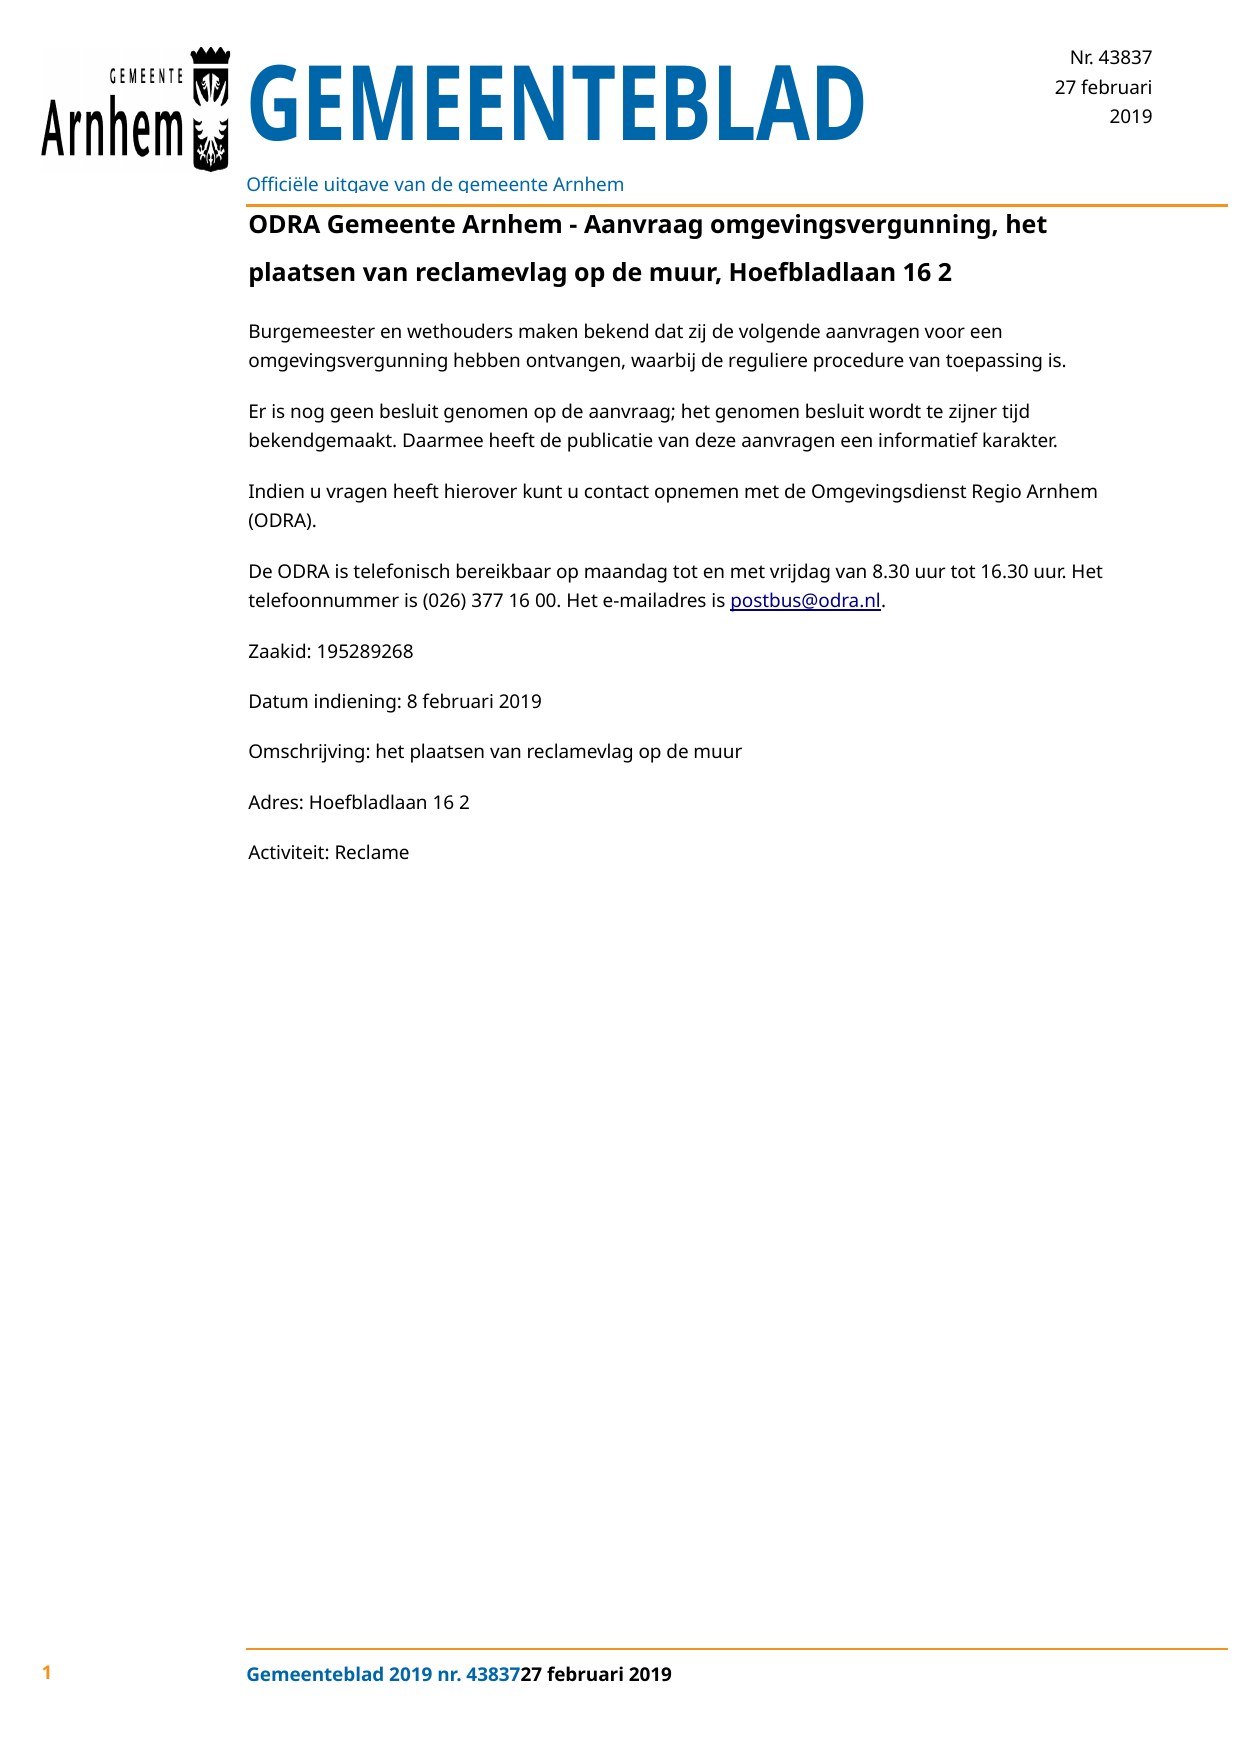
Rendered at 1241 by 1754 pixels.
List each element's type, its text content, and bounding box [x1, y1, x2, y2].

picture [41, 47, 231, 172]
text ODRA Gemeente Arnhem - Aanvraag omgevingsvergunning, het plaatsen van reclamevlag op de muur, Hoefbladlaan 16 2 [248, 207, 1152, 288]
text Adres: Hoefbladlaan 16 2 [248, 789, 1152, 815]
text Indien u vragen heeft hierover kunt u contact opnemen met de Omgevingsdienst Regio Arnhem (ODRA). [248, 478, 1152, 533]
text Datum indiening: 8 februari 2019 [248, 688, 1152, 714]
text Zaakid: 195289268 [248, 638, 1152, 664]
text De ODRA is telefonisch bereikbaar op maandag tot en met vrijdag van 8.30 uur tot 16.30 uur. Het telefoonnummer is (026) 377 16 00. Het e-mailadres is postbus@odra.nl. [248, 558, 1152, 613]
text Burgemeester en wethouders maken bekend dat zij de volgende aanvragen voor een omgevingsvergunning hebben ontvangen, waarbij de reguliere procedure van toepassing is. [248, 318, 1152, 373]
text Er is nog geen besluit genomen op de aanvraag; het genomen besluit wordt te zijner tijd bekendgemaakt. Daarmee heeft de publicatie van deze aanvragen een informatief karakter. [248, 398, 1152, 453]
text Omschrijving: het plaatsen van reclamevlag op de muur [248, 739, 1152, 764]
text Activiteit: Reclame [248, 839, 1152, 865]
